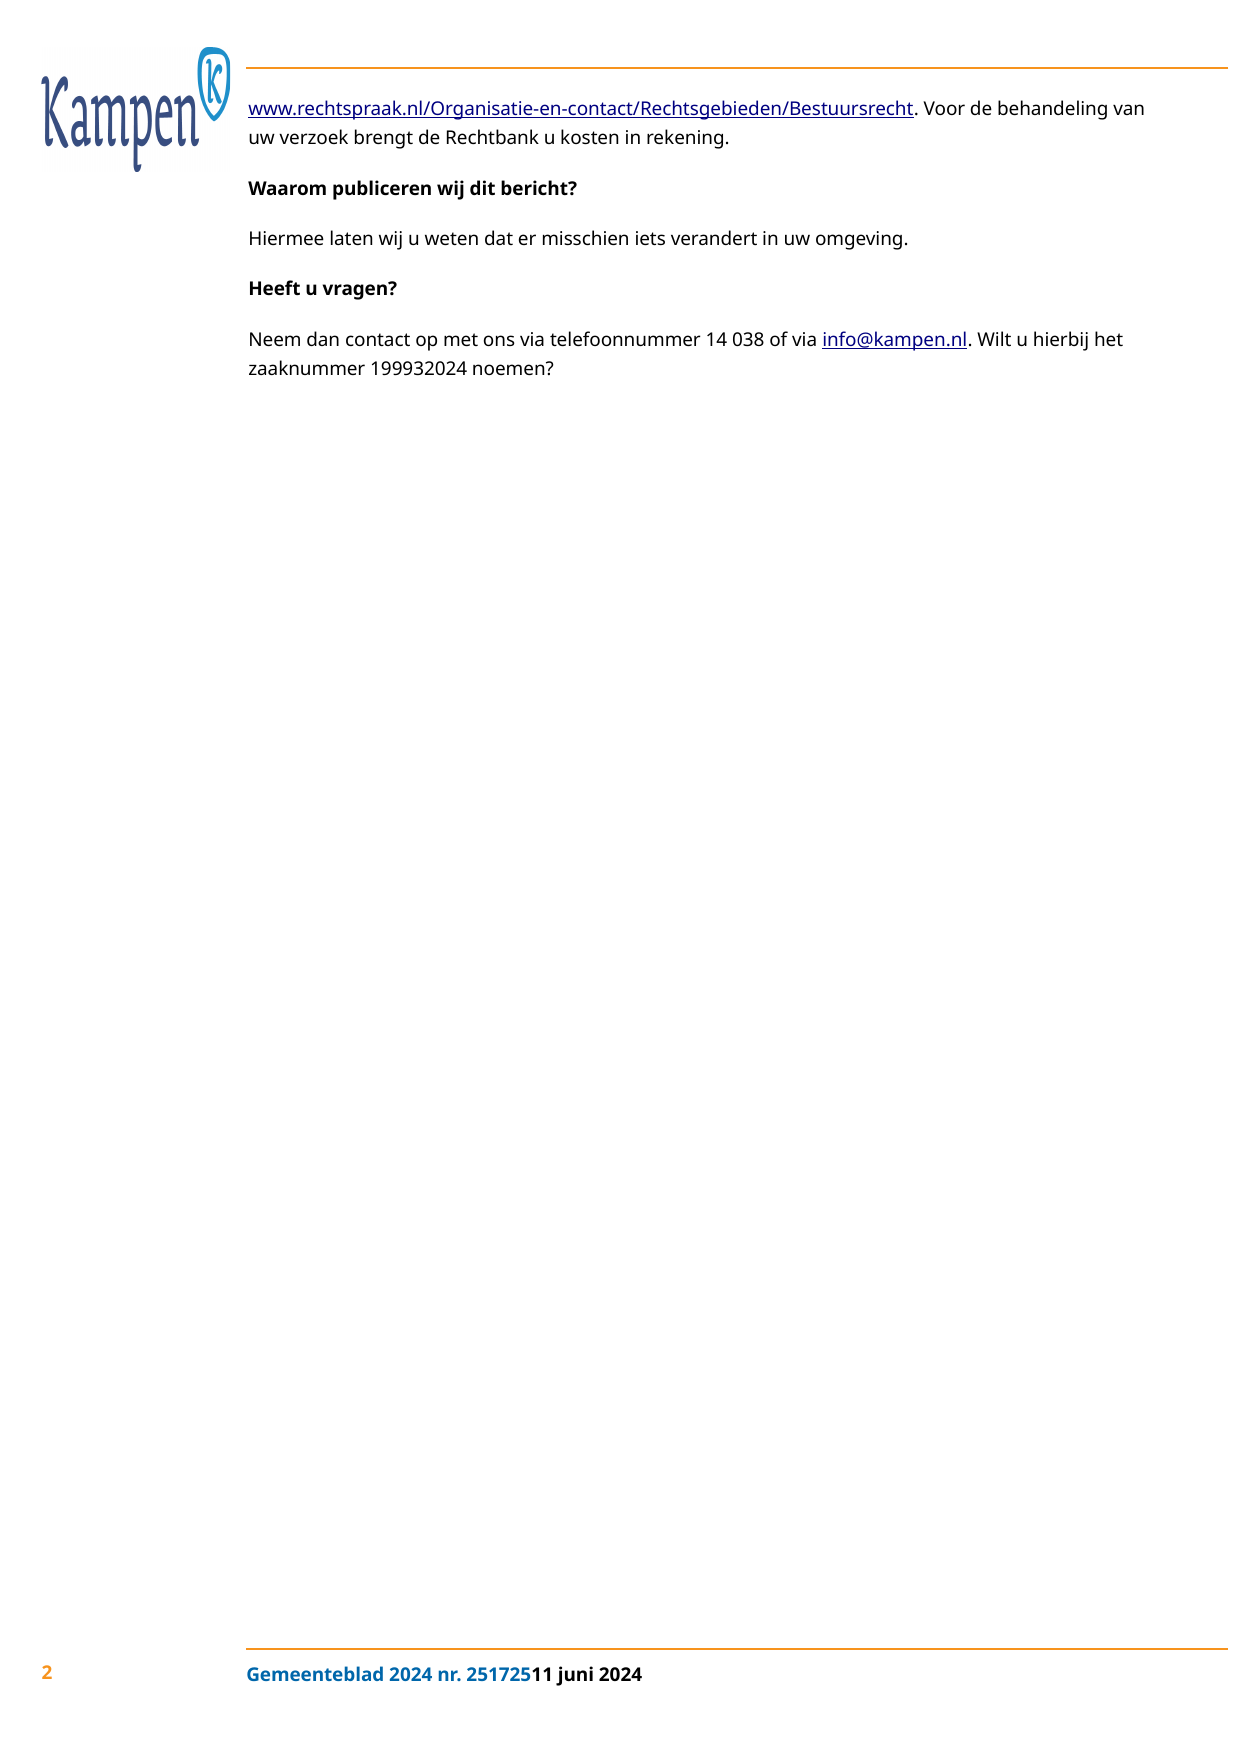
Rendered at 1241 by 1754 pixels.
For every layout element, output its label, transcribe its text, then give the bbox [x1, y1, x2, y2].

text www.rechtspraak.nl/Organisatie-en-contact/Rechtsgebieden/Bestuursrecht. Voor de behandeling van uw verzoek brengt de Rechtbank u kosten in rekening. [248, 95, 1152, 150]
picture [41, 47, 231, 172]
text Hiermee laten wij u weten dat er misschien iets verandert in uw omgeving. [248, 225, 1152, 251]
text Waarom publiceren wij dit bericht? [248, 175, 1152, 201]
text Heeft u vragen? [248, 276, 1152, 301]
text Neem dan contact op met ons via telefoonnummer 14 038 of via info@kampen.nl. Wilt u hierbij het zaaknummer 199932024 noemen? [248, 326, 1152, 381]
